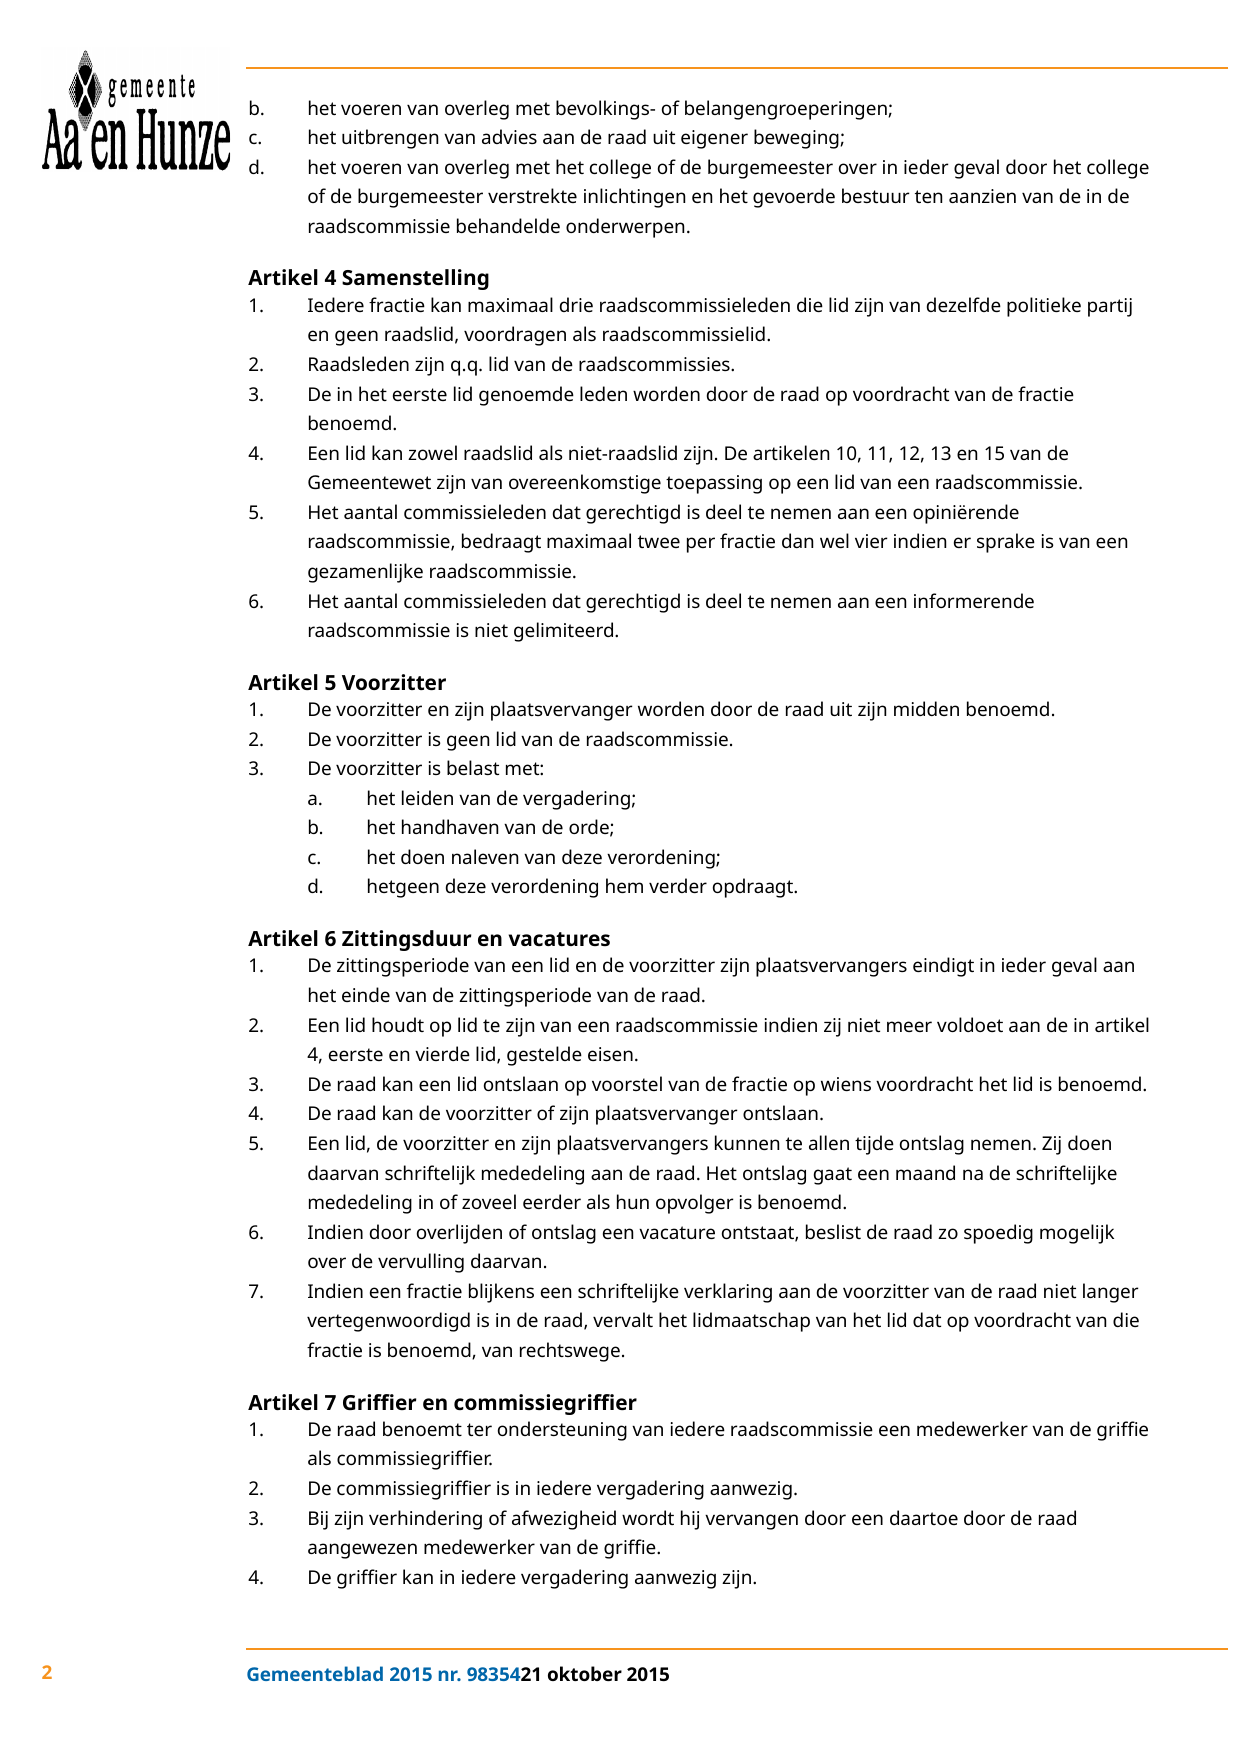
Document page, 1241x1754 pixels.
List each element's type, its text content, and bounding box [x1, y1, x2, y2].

list De commissiegriffier is in iedere vergadering aanwezig. [248, 1475, 1152, 1501]
list Bij zijn verhindering of afwezigheid wordt hij vervangen door een daartoe door de raad aangewezen medewerker van de griffie. [248, 1505, 1152, 1560]
text Artikel 6 Zittingsduur en vacatures [248, 924, 1152, 953]
text Artikel 4 Samenstelling [248, 263, 1152, 292]
list De voorzitter is geen lid van de raadscommissie. [248, 726, 1152, 752]
list het leiden van de vergadering; [307, 785, 1152, 811]
list Een lid houdt op lid te zijn van een raadscommissie indien zij niet meer voldoet aan de in artikel 4, eerste en vierde lid, gestelde eisen. [248, 1012, 1152, 1067]
list De raad kan de voorzitter of zijn plaatsvervanger ontslaan. [248, 1101, 1152, 1126]
list hetgeen deze verordening hem verder opdraagt. [307, 874, 1152, 899]
list Indien een fractie blijkens een schriftelijke verklaring aan de voorzitter van de raad niet langer vertegenwoordigd is in de raad, vervalt het lidmaatschap van het lid dat op voordracht van die fractie is benoemd, van rechtswege. [248, 1278, 1152, 1363]
list het uitbrengen van advies aan de raad uit eigener beweging; [248, 124, 1152, 150]
list Het aantal commissieleden dat gerechtigd is deel te nemen aan een opiniërende raadscommissie, bedraagt maximaal twee per fractie dan wel vier indien er sprake is van een gezamenlijke raadscommissie. [248, 499, 1152, 584]
list De voorzitter en zijn plaatsvervanger worden door de raad uit zijn midden benoemd. [248, 696, 1152, 722]
list Indien door overlijden of ontslag een vacature ontstaat, beslist de raad zo spoedig mogelijk over de vervulling daarvan. [248, 1219, 1152, 1274]
picture [41, 47, 231, 172]
list De raad benoemt ter ondersteuning van iedere raadscommissie een medewerker van de griffie als commissiegriffier. [248, 1416, 1152, 1471]
list Een lid kan zowel raadslid als niet-raadslid zijn. De artikelen 10, 11, 12, 13 en 15 van de Gemeentewet zijn van overeenkomstige toepassing op een lid van een raadscommissie. [248, 440, 1152, 495]
list De zittingsperiode van een lid en de voorzitter zijn plaatsvervangers eindigt in ieder geval aan het einde van de zittingsperiode van de raad. [248, 953, 1152, 1008]
list De griffier kan in iedere vergadering aanwezig zijn. [248, 1564, 1152, 1590]
list De raad kan een lid ontslaan op voorstel van de fractie op wiens voordracht het lid is benoemd. [248, 1071, 1152, 1097]
list Iedere fractie kan maximaal drie raadscommissieleden die lid zijn van dezelfde politieke partij en geen raadslid, voordragen als raadscommissielid. [248, 292, 1152, 347]
list het voeren van overleg met het college of de burgemeester over in ieder geval door het college of de burgemeester verstrekte inlichtingen en het gevoerde bestuur ten aanzien van de in de raadscommissie behandelde onderwerpen. [248, 154, 1152, 239]
text Artikel 5 Voorzitter [248, 668, 1152, 696]
list De in het eerste lid genoemde leden worden door de raad op voordracht van de fractie benoemd. [248, 381, 1152, 436]
list Raadsleden zijn q.q. lid van de raadscommissies. [248, 351, 1152, 377]
text Artikel 7 Griffier en commissiegriffier [248, 1388, 1152, 1416]
list het voeren van overleg met bevolkings- of belangengroeperingen; [248, 95, 1152, 121]
list Het aantal commissieleden dat gerechtigd is deel te nemen aan een informerende raadscommissie is niet gelimiteerd. [248, 588, 1152, 643]
list Een lid, de voorzitter en zijn plaatsvervangers kunnen te allen tijde ontslag nemen. Zij doen daarvan schriftelijk mededeling aan de raad. Het ontslag gaat een maand na de schriftelijke mededeling in of zoveel eerder als hun opvolger is benoemd. [248, 1130, 1152, 1215]
list De voorzitter is belast met: [248, 755, 1152, 781]
list het doen naleven van deze verordening; [307, 844, 1152, 870]
list het handhaven van de orde; [307, 814, 1152, 840]
